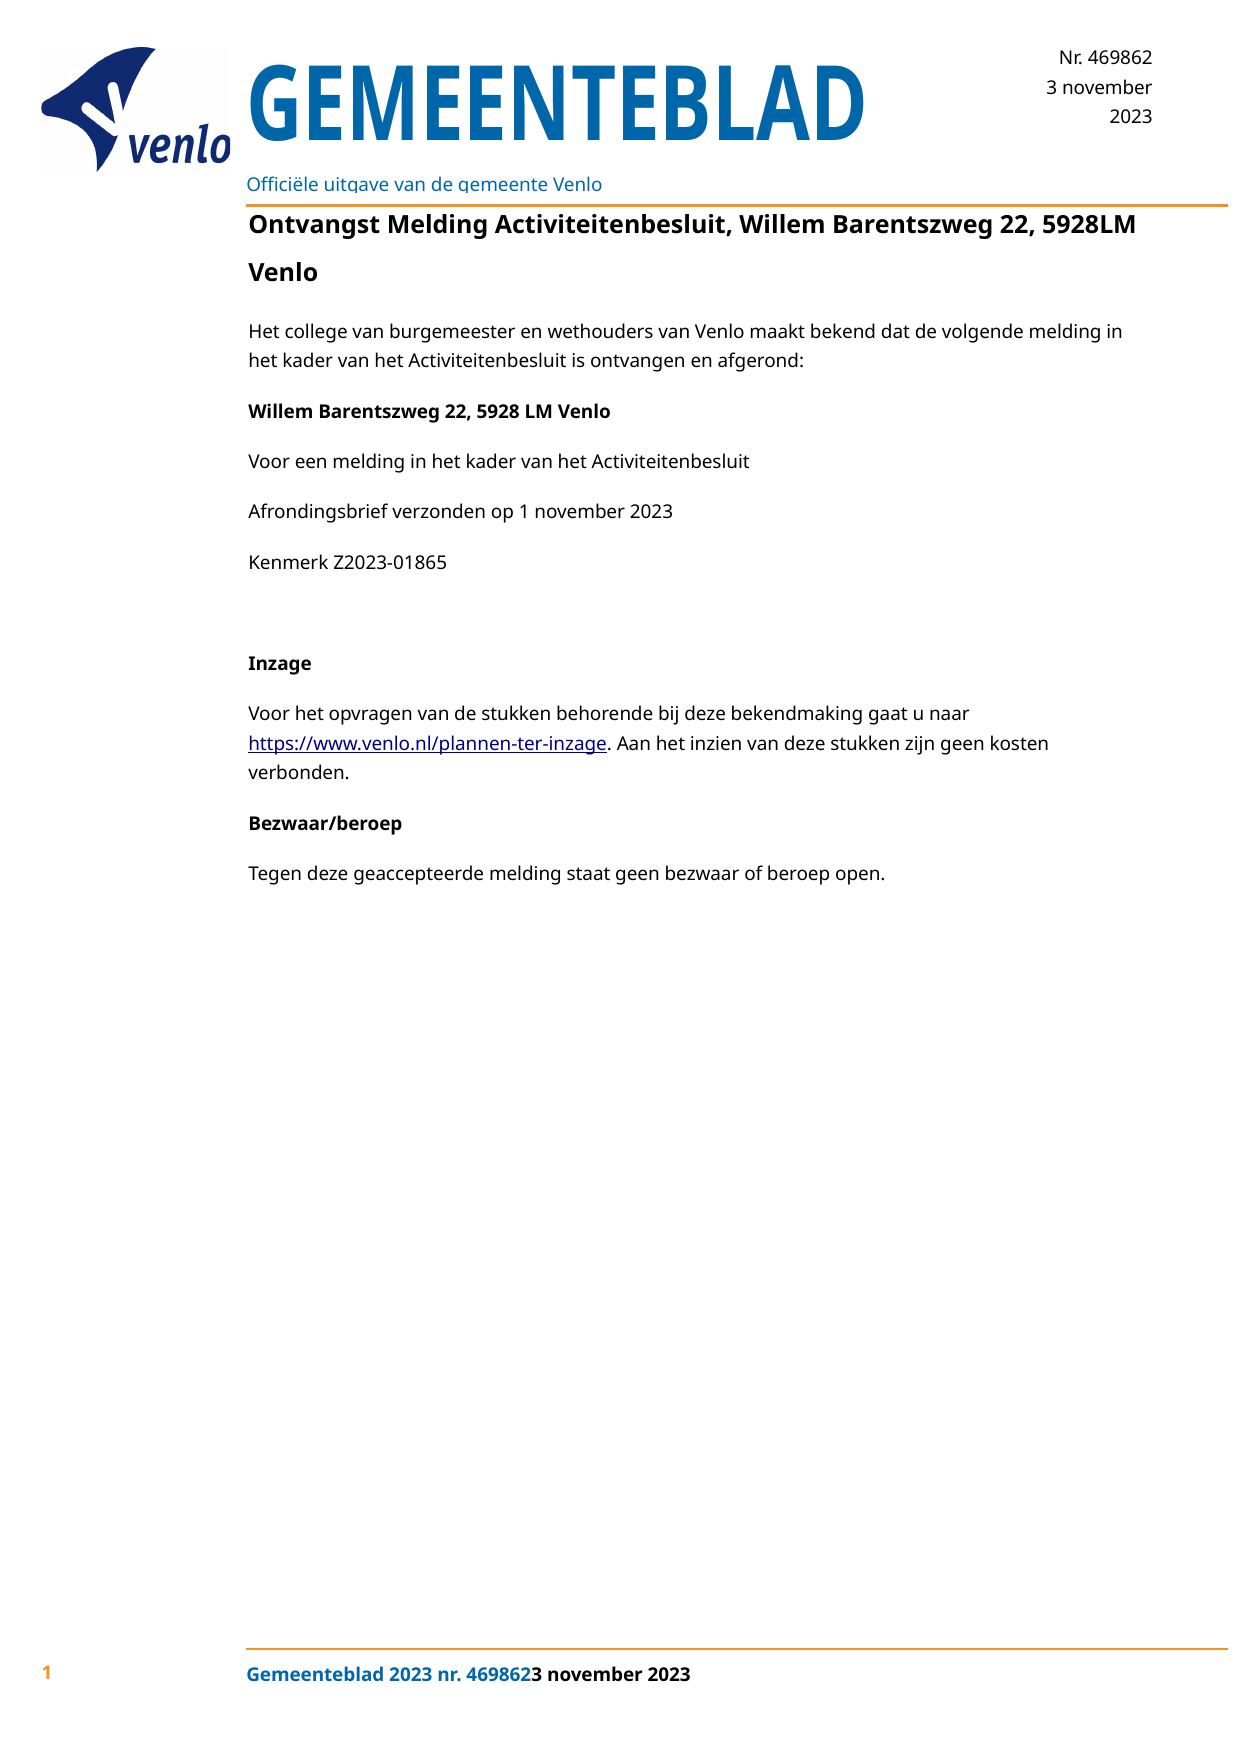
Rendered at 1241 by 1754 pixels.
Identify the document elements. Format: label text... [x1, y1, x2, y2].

picture [41, 47, 231, 172]
text Kenmerk Z2023-01865 [248, 549, 1152, 575]
text Het college van burgemeester en wethouders van Venlo maakt bekend dat de volgende melding in het kader van het Activiteitenbesluit is ontvangen en afgerond: [248, 318, 1152, 373]
text Voor het opvragen van de stukken behorende bij deze bekendmaking gaat u naar https://www.venlo.nl/plannen-ter-inzage. Aan het inzien van deze stukken zijn geen kosten verbonden. [248, 700, 1152, 785]
text Bezwaar/beroep [248, 810, 1152, 836]
text Voor een melding in het kader van het Activiteitenbesluit [248, 448, 1152, 474]
text Ontvangst Melding Activiteitenbesluit, Willem Barentszweg 22, 5928LM Venlo [248, 207, 1152, 288]
text Willem Barentszweg 22, 5928 LM Venlo [248, 398, 1152, 424]
text Inzage [248, 650, 1152, 676]
text Tegen deze geaccepteerde melding staat geen bezwaar of beroep open. [248, 860, 1152, 886]
text Afrondingsbrief verzonden op 1 november 2023 [248, 499, 1152, 524]
